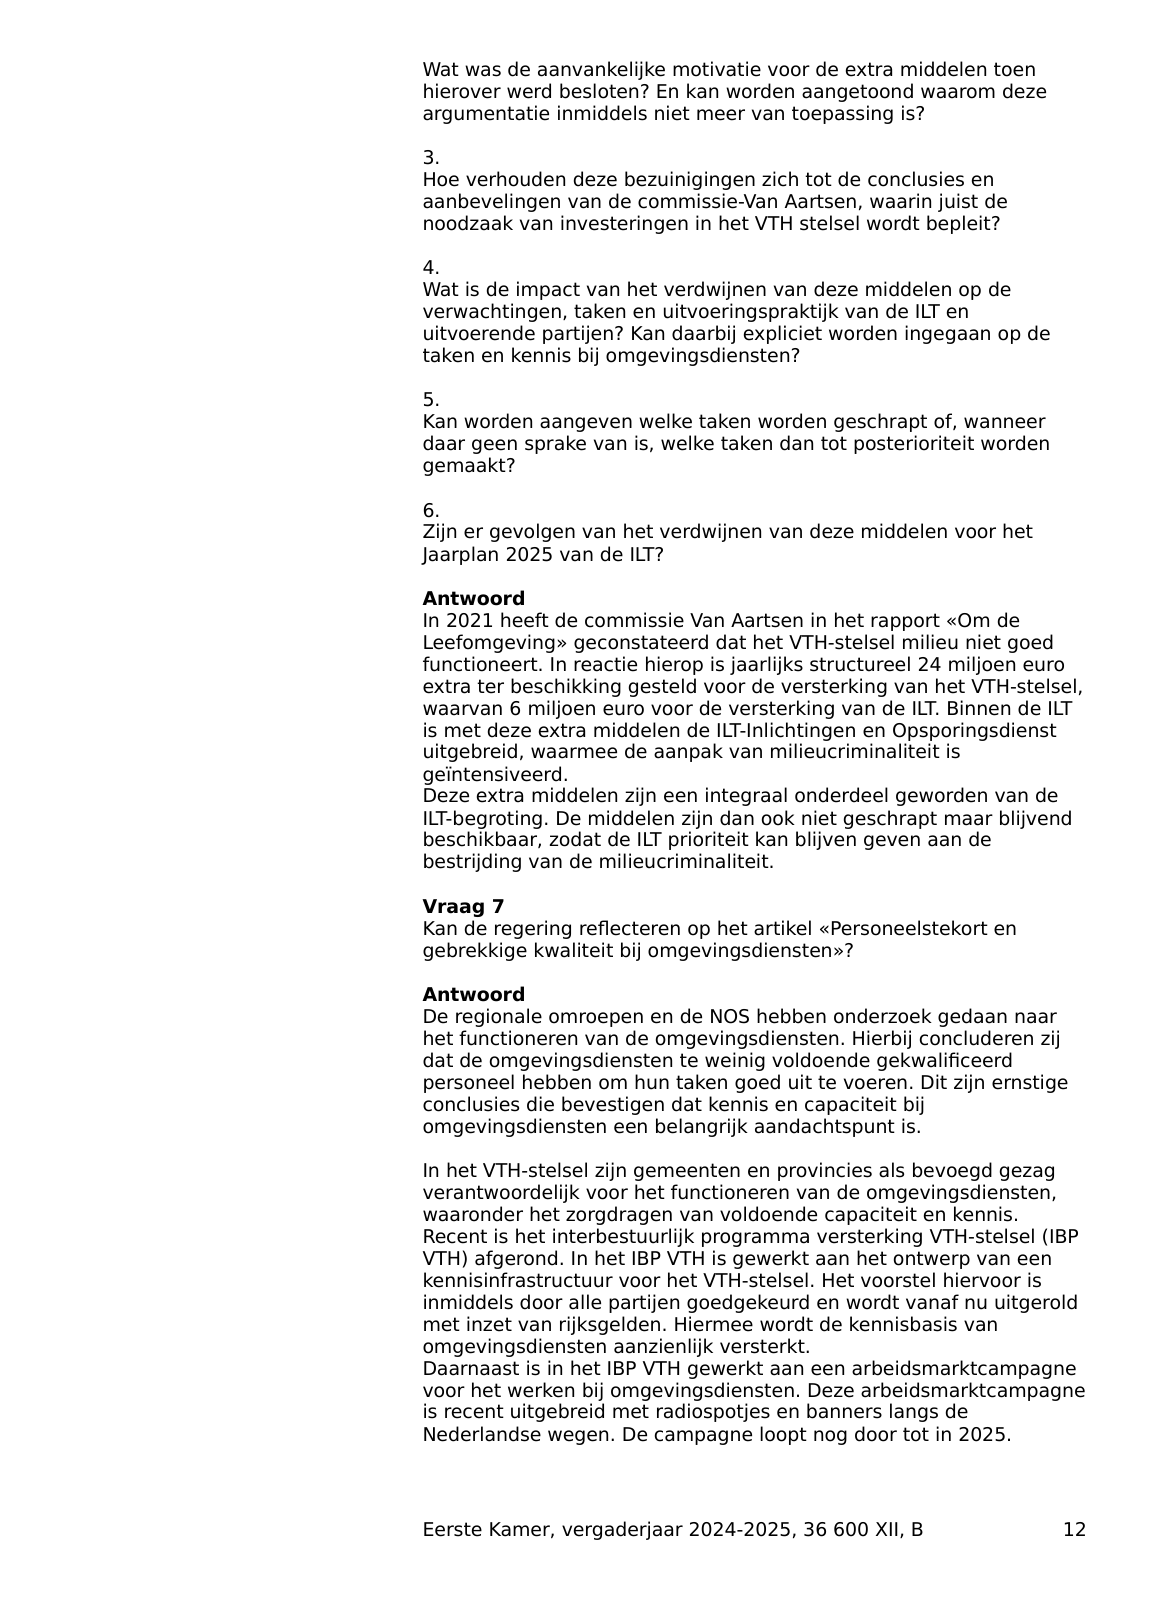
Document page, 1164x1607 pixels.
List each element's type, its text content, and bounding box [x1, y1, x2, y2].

text Zijn er gevolgen van het verdwijnen van deze middelen voor het Jaarplan 2025 van de ILT? [422, 521, 1087, 565]
text Wat was de aanvankelijke motivatie voor de extra middelen toen hierover werd besloten? En kan worden aangetoond waarom deze argumentatie inmiddels niet meer van toepassing is? [422, 59, 1087, 125]
text Vraag 7 [422, 896, 1087, 917]
text Antwoord [422, 984, 1087, 1006]
text Kan de regering reflecteren op het artikel «Personeelstekort en gebrekkige kwaliteit bij omgevingsdiensten»? [422, 917, 1087, 961]
text Kan worden aangeven welke taken worden geschrapt of, wanneer daar geen sprake van is, welke taken dan tot posterioriteit worden gemaakt? [422, 411, 1087, 477]
text Antwoord [422, 588, 1087, 609]
text De regionale omroepen en de NOS hebben onderzoek gedaan naar het functioneren van de omgevingsdiensten. Hierbij concluderen zij dat de omgevingsdiensten te weinig voldoende gekwalificeerd personeel hebben om hun taken goed uit te voeren. Dit zijn ernstige conclusies die bevestigen dat kennis en capaciteit bij omgevingsdiensten een belangrijk aandachtspunt is. [422, 1006, 1087, 1137]
text 3. [422, 147, 1087, 169]
text 5. [422, 389, 1087, 411]
text 4. [422, 257, 1087, 279]
text Deze extra middelen zijn een integraal onderdeel geworden van de ILT-begroting. De middelen zijn dan ook niet geschrapt maar blijvend beschikbaar, zodat de ILT prioriteit kan blijven geven aan de bestrijding van de milieucriminaliteit. [422, 785, 1087, 873]
text In 2021 heeft de commissie Van Aartsen in het rapport «Om de Leefomgeving» geconstateerd dat het VTH-stelsel milieu niet goed functioneert. In reactie hierop is jaarlijks structureel 24 miljoen euro extra ter beschikking gesteld voor de versterking van het VTH-stelsel, waarvan 6 miljoen euro voor de versterking van de ILT. Binnen de ILT is met deze extra middelen de ILT-Inlichtingen en Opsporingsdienst uitgebreid, waarmee de aanpak van milieucriminaliteit is geïntensiveerd. [422, 609, 1087, 785]
text Wat is de impact van het verdwijnen van deze middelen op de verwachtingen, taken en uitvoeringspraktijk van de ILT en uitvoerende partijen? Kan daarbij expliciet worden ingegaan op de taken en kennis bij omgevingsdiensten? [422, 279, 1087, 367]
text 6. [422, 499, 1087, 521]
text Hoe verhouden deze bezuinigingen zich tot de conclusies en aanbevelingen van de commissie-Van Aartsen, waarin juist de noodzaak van investeringen in het VTH stelsel wordt bepleit? [422, 169, 1087, 235]
text Daarnaast is in het IBP VTH gewerkt aan een arbeidsmarktcampagne voor het werken bij omgevingsdiensten. Deze arbeidsmarktcampagne is recent uitgebreid met radiospotjes en banners langs de Nederlandse wegen. De campagne loopt nog door tot in 2025. [422, 1357, 1087, 1445]
text In het VTH-stelsel zijn gemeenten en provincies als bevoegd gezag verantwoordelijk voor het functioneren van de omgevingsdiensten, waaronder het zorgdragen van voldoende capaciteit en kennis. Recent is het interbestuurlijk programma versterking VTH-stelsel (IBP VTH) afgerond. In het IBP VTH is gewerkt aan het ontwerp van een kennisinfrastructuur voor het VTH-stelsel. Het voorstel hiervoor is inmiddels door alle partijen goedgekeurd en wordt vanaf nu uitgerold met inzet van rijksgelden. Hiermee wordt de kennisbasis van omgevingsdiensten aanzienlijk versterkt. [422, 1160, 1087, 1357]
